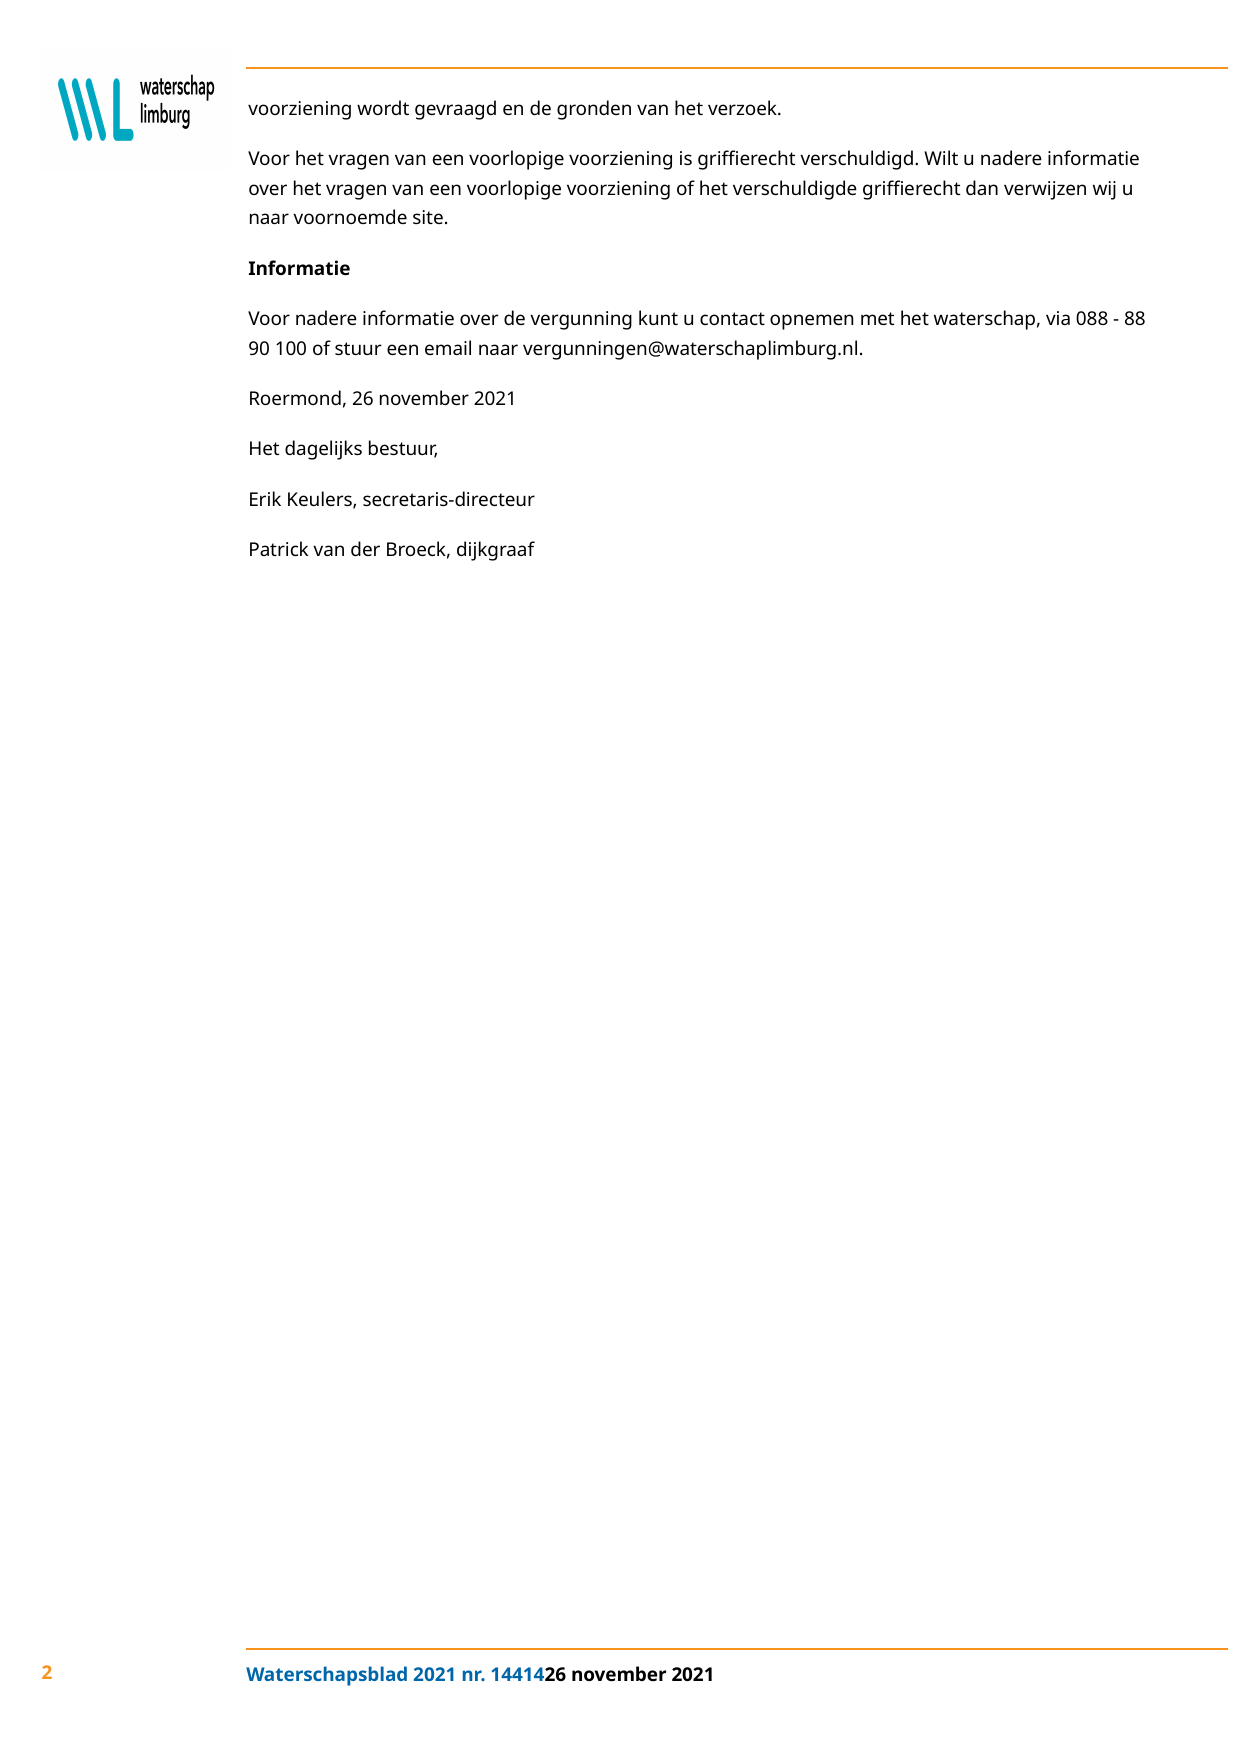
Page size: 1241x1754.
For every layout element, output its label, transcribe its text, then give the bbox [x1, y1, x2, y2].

text Voor nadere informatie over de vergunning kunt u contact opnemen met het waterschap, via 088 - 88 90 100 of stuur een email naar vergunningen@waterschaplimburg.nl. [248, 305, 1152, 361]
text Erik Keulers, secretaris-directeur [248, 486, 1152, 512]
text voorziening wordt gevraagd en de gronden van het verzoek. [248, 95, 1152, 121]
text Voor het vragen van een voorlopige voorziening is griffierecht verschuldigd. Wilt u nadere informatie over het vragen van een voorlopige voorziening of het verschuldigde griffierecht dan verwijzen wij u naar voornoemde site. [248, 145, 1152, 230]
text Het dagelijks bestuur, [248, 436, 1152, 461]
picture [41, 47, 231, 172]
text Informatie [248, 255, 1152, 281]
text Roermond, 26 november 2021 [248, 385, 1152, 411]
text Patrick van der Broeck, dijkgraaf [248, 536, 1152, 562]
